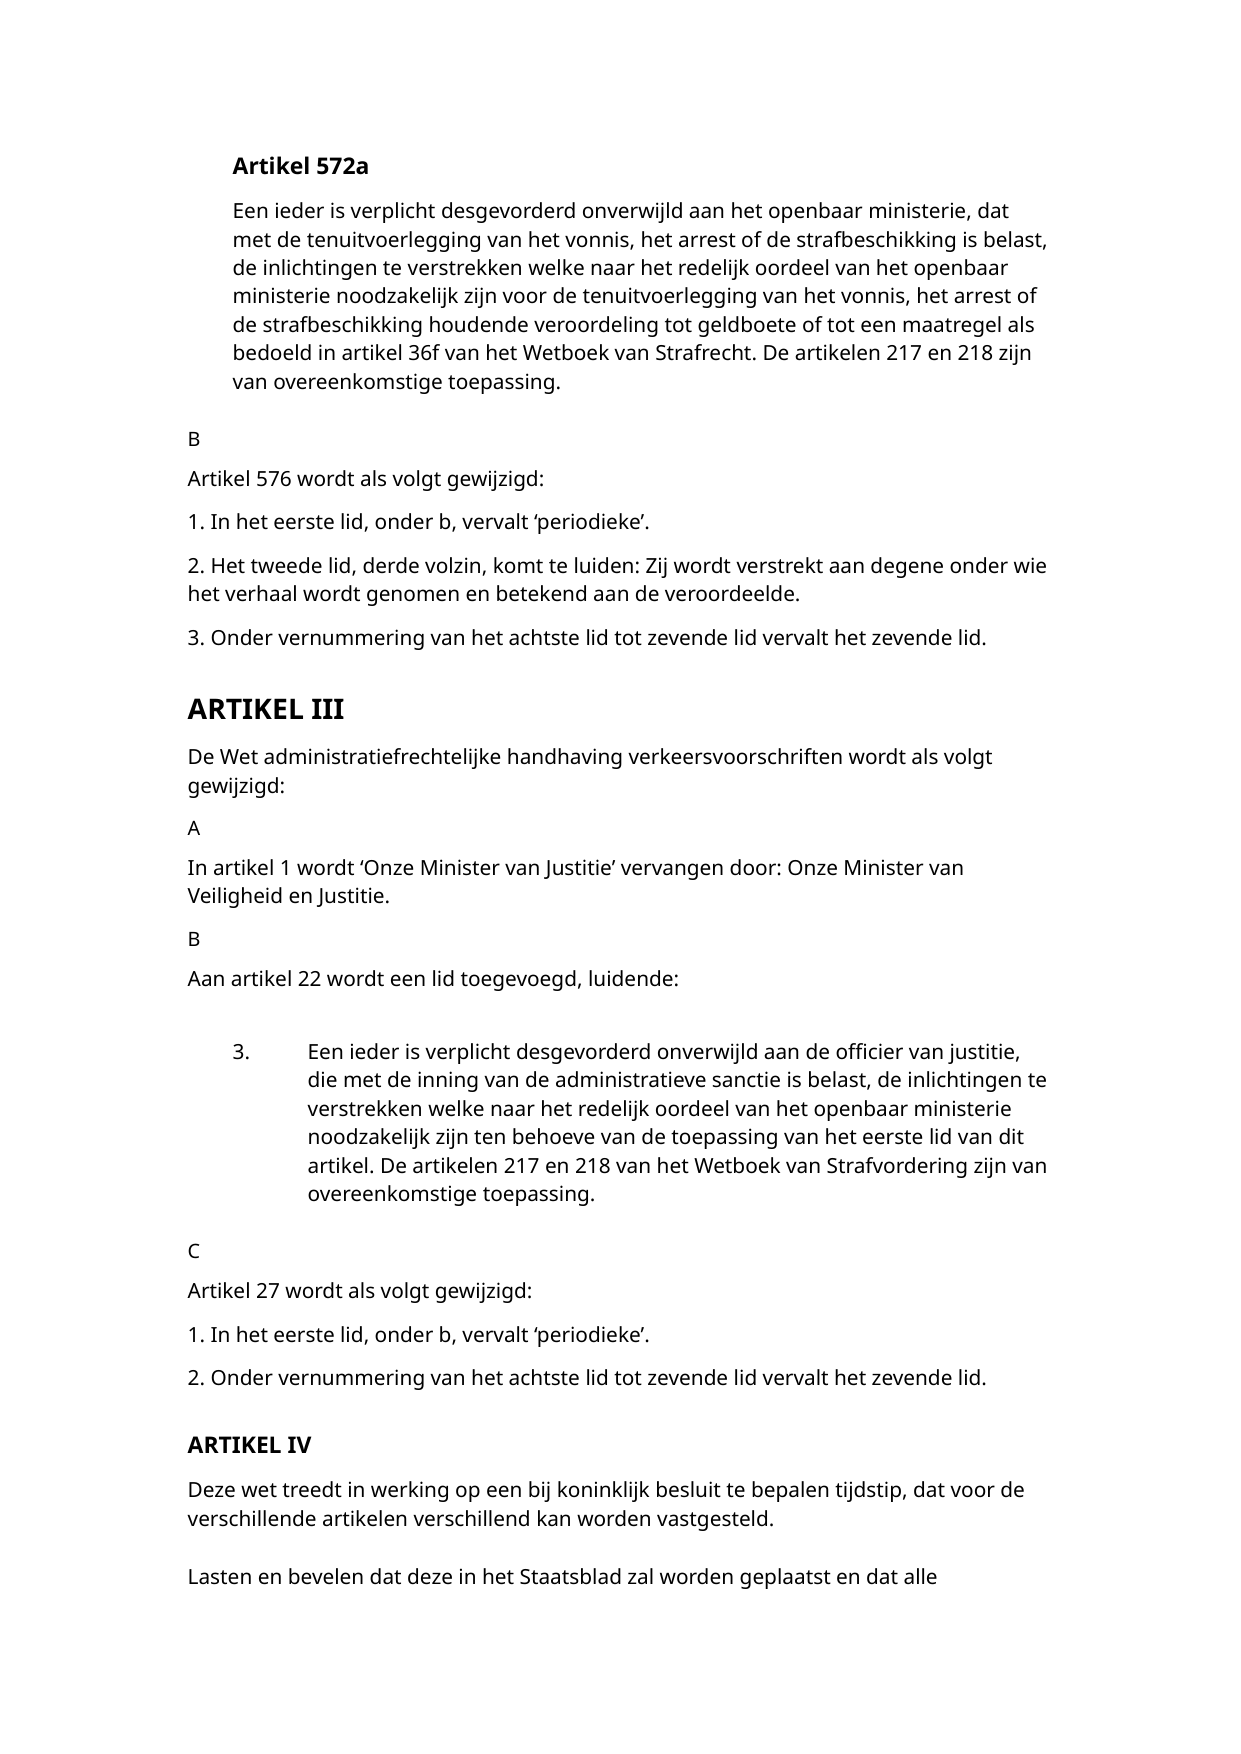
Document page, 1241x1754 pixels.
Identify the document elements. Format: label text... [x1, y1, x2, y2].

text B [187, 425, 1053, 452]
text 1. In het eerste lid, onder b, vervalt ‘periodieke’. [187, 507, 1053, 536]
text In artikel 1 wordt ‘Onze Minister van Justitie’ vervangen door: Onze Minister van Veiligheid en Justitie. [187, 853, 1053, 910]
text 3. Onder vernummering van het achtste lid tot zevende lid vervalt het zevende lid. [187, 623, 1053, 651]
text Artikel 27 wordt als volgt gewijzigd: [187, 1276, 1053, 1305]
text Artikel 576 wordt als volgt gewijzigd: [187, 464, 1053, 492]
text Lasten en bevelen dat deze in het Staatsblad zal worden geplaatst en dat alle [187, 1562, 1053, 1591]
text 1. In het eerste lid, onder b, vervalt ‘periodieke’. [187, 1320, 1053, 1348]
subtitle ARTIKEL III [187, 689, 1053, 727]
text Aan artikel 22 wordt een lid toegevoegd, luidende: [187, 964, 1053, 992]
text 2. Onder vernummering van het achtste lid tot zevende lid vervalt het zevende lid. [187, 1363, 1053, 1392]
subtitle ARTIKEL IV [187, 1429, 1053, 1461]
text 2. Het tweede lid, derde volzin, komt te luiden: Zij wordt verstrekt aan degene onder wie het verhaal wordt genomen en betekend aan de veroordeelde. [187, 551, 1053, 608]
subtitle Artikel 572a [232, 150, 1053, 181]
list Een ieder is verplicht desgevorderd onverwijld aan de officier van justitie, die met de inning van de administratieve sanctie is belast, de inlichtingen te verstrekken welke naar het redelijk oordeel van het openbaar ministerie noodzakelijk zijn ten behoeve van de toepassing van het eerste lid van dit artikel. De artikelen 217 en 218 van het Wetboek van Strafvordering zijn van overeenkomstige toepassing. [232, 1037, 1053, 1208]
text Een ieder is verplicht desgevorderd onverwijld aan het openbaar ministerie, dat met de tenuitvoerlegging van het vonnis, het arrest of de strafbeschikking is belast, de inlichtingen te verstrekken welke naar het redelijk oordeel van het openbaar ministerie noodzakelijk zijn voor de tenuitvoerlegging van het vonnis, het arrest of de strafbeschikking houdende veroordeling tot geldboete of tot een maatregel als bedoeld in artikel 36f van het Wetboek van Strafrecht. De artikelen 217 en 218 zijn van overeenkomstige toepassing. [232, 196, 1053, 395]
text C [187, 1238, 1053, 1265]
text B [187, 925, 1053, 952]
text De Wet administratiefrechtelijke handhaving verkeersvoorschriften wordt als volgt gewijzigd: [187, 742, 1053, 799]
text A [187, 814, 1053, 841]
text Deze wet treedt in werking op een bij koninklijk besluit te bepalen tijdstip, dat voor de verschillende artikelen verschillend kan worden vastgesteld. [187, 1476, 1053, 1532]
